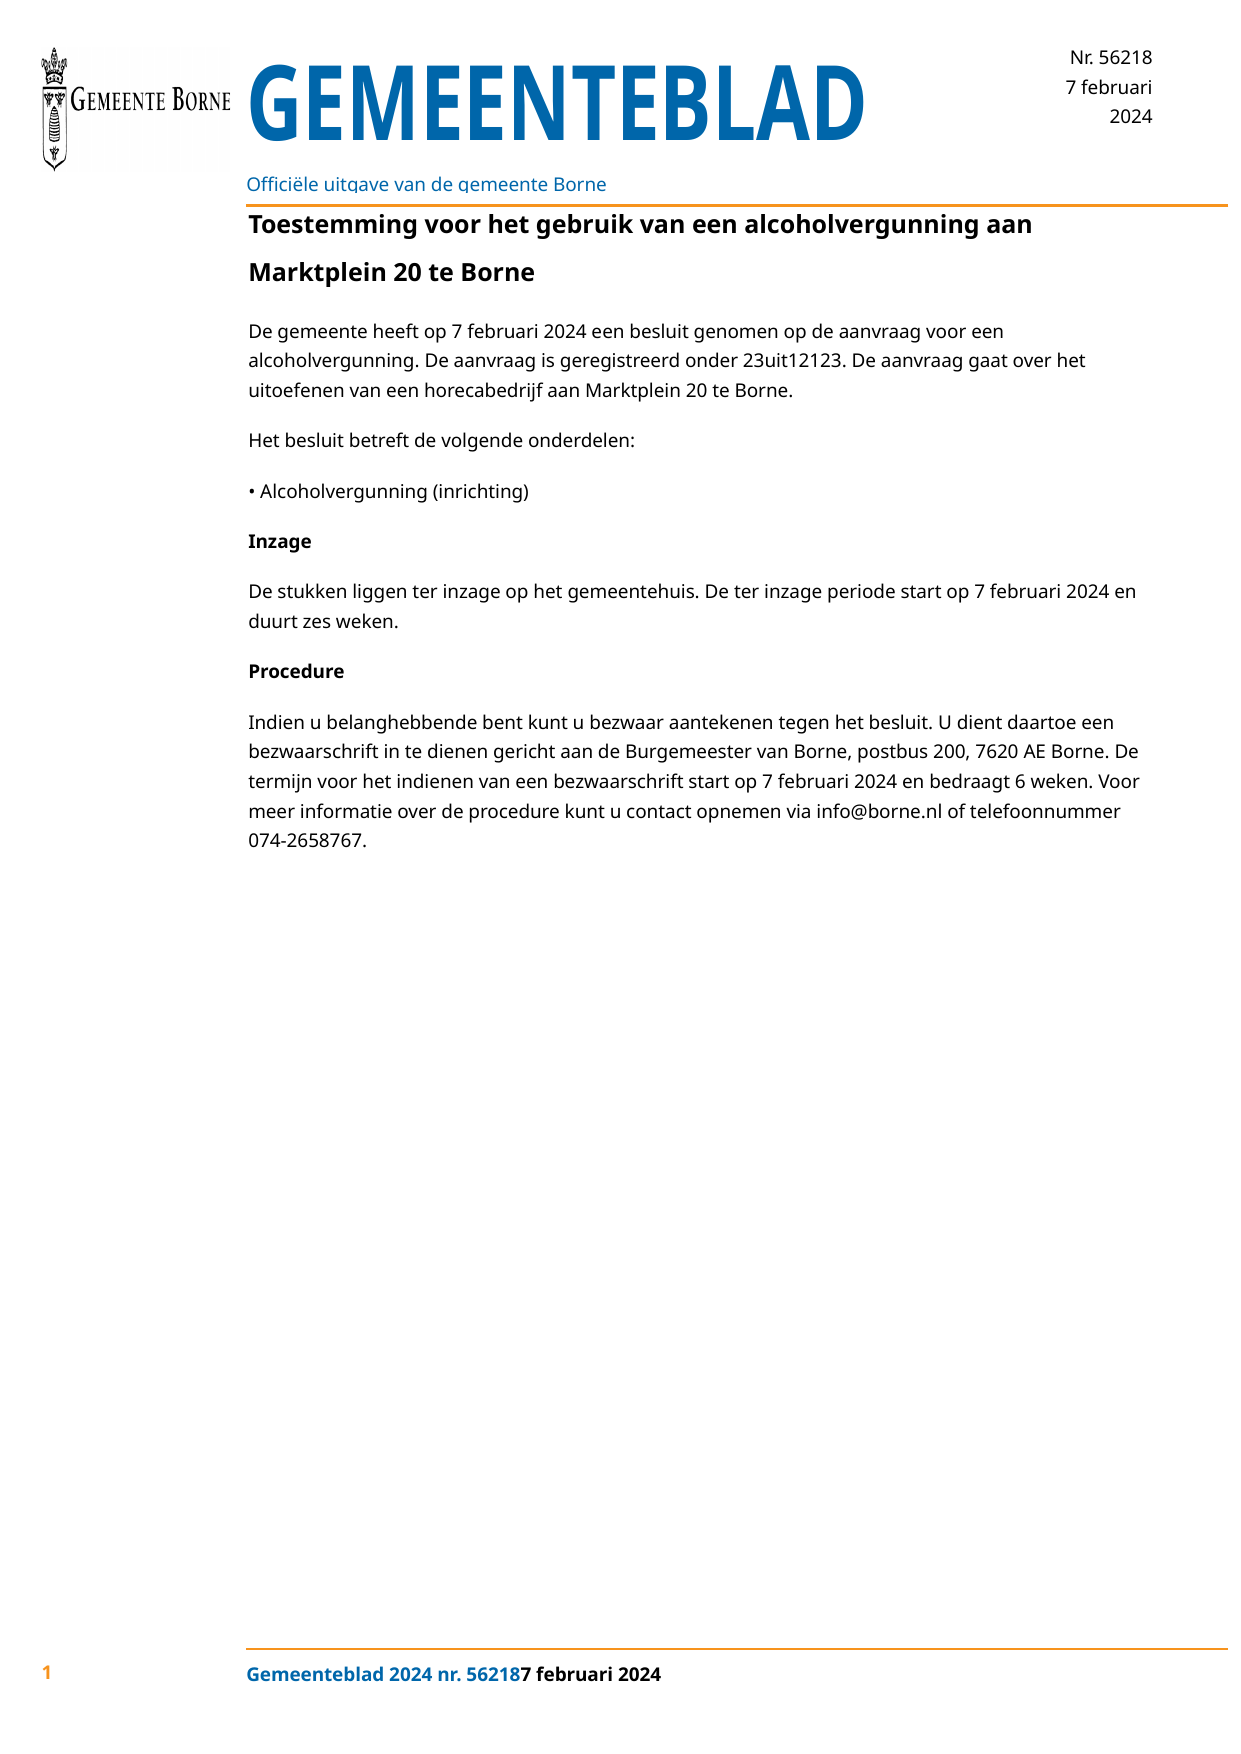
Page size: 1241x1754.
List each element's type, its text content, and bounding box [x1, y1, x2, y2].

text De gemeente heeft op 7 februari 2024 een besluit genomen op de aanvraag voor een alcoholvergunning. De aanvraag is geregistreerd onder 23uit12123. De aanvraag gaat over het uitoefenen van een horecabedrijf aan Marktplein 20 te Borne. [248, 318, 1152, 403]
text Inzage [248, 528, 1152, 554]
text De stukken liggen ter inzage op het gemeentehuis. De ter inzage periode start op 7 februari 2024 en duurt zes weken. [248, 579, 1152, 634]
text Toestemming voor het gebruik van een alcoholvergunning aan Marktplein 20 te Borne [248, 207, 1152, 288]
text Procedure [248, 659, 1152, 684]
text • Alcoholvergunning (inrichting) [248, 478, 1152, 504]
text Het besluit betreft de volgende onderdelen: [248, 427, 1152, 453]
picture [41, 47, 231, 172]
text Indien u belanghebbende bent kunt u bezwaar aantekenen tegen het besluit. U dient daartoe een bezwaarschrift in te dienen gericht aan de Burgemeester van Borne, postbus 200, 7620 AE Borne. De termijn voor het indienen van een bezwaarschrift start op 7 februari 2024 en bedraagt 6 weken. Voor meer informatie over de procedure kunt u contact opnemen via info@borne.nl of telefoonnummer 074-2658767. [248, 709, 1152, 853]
